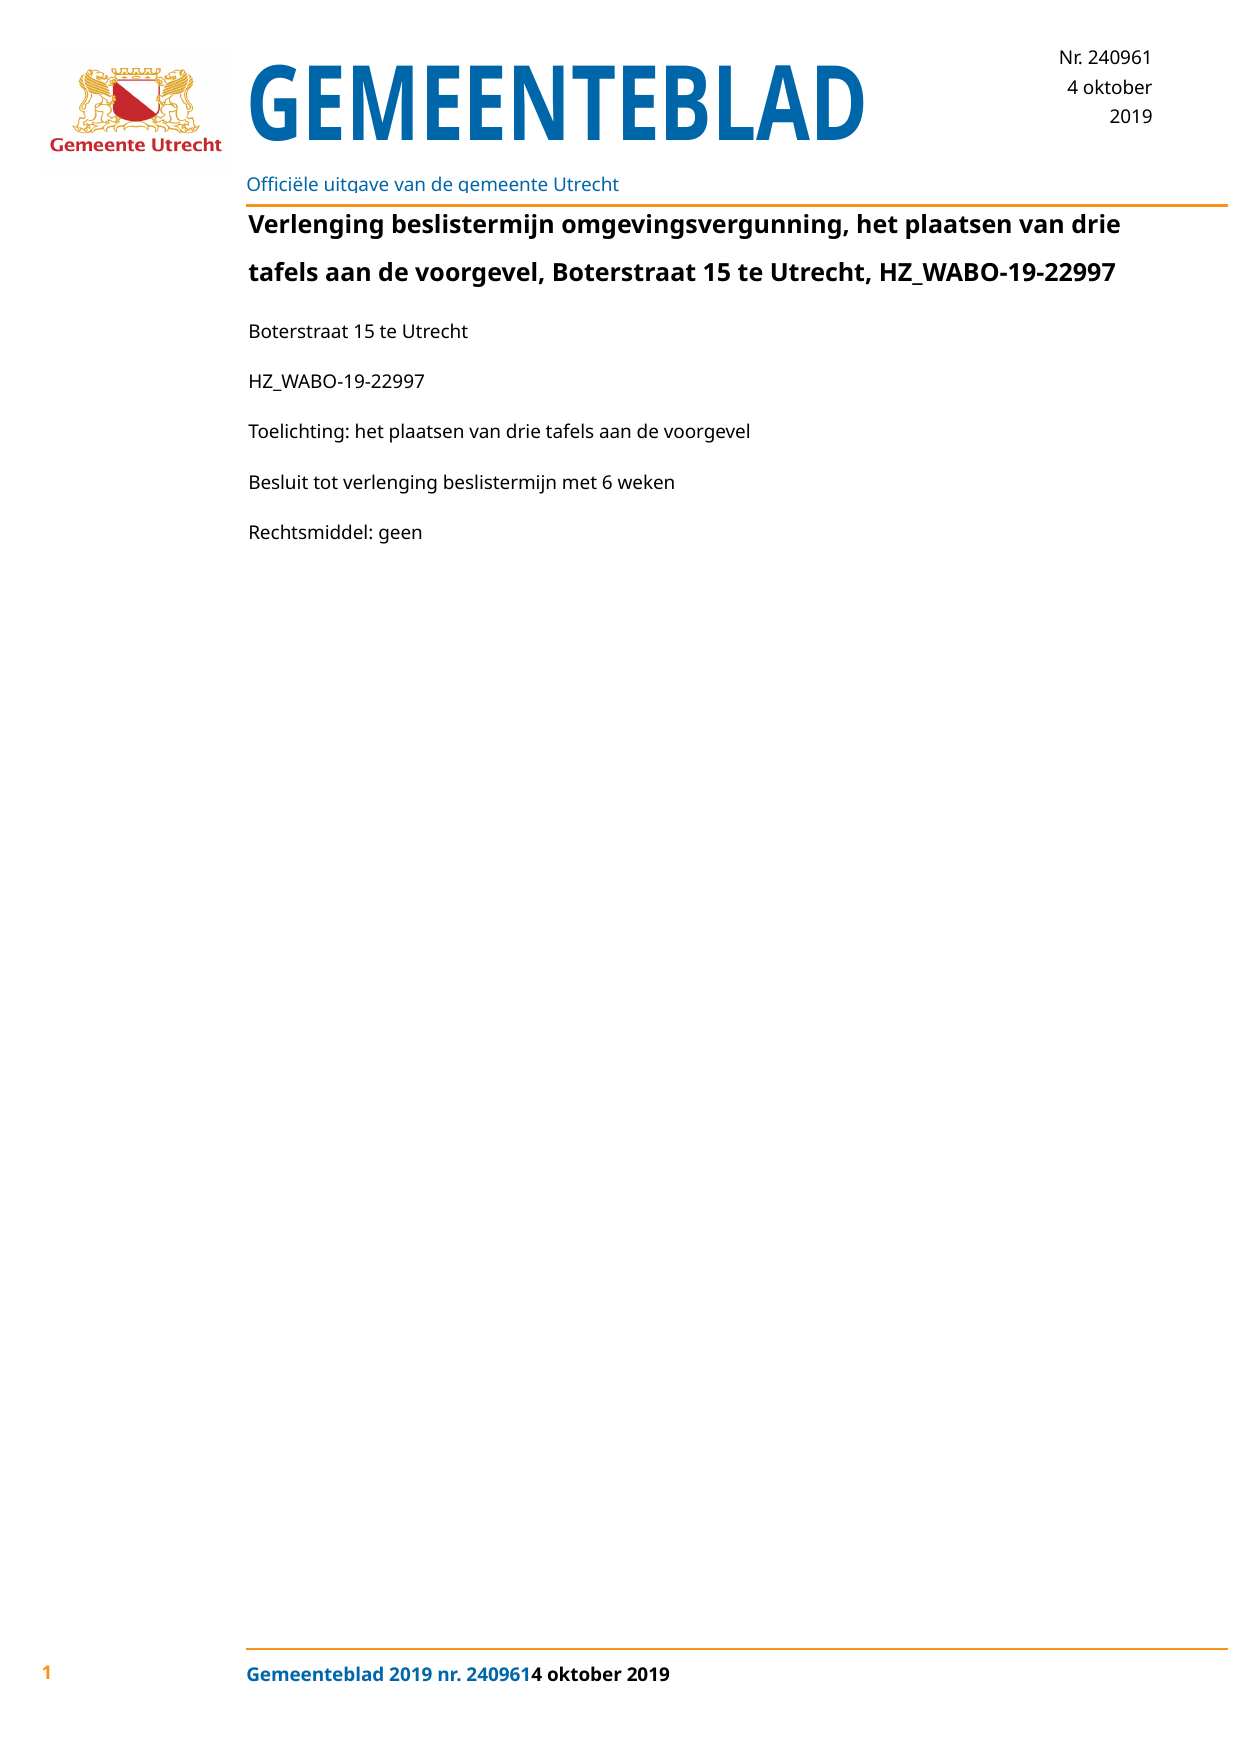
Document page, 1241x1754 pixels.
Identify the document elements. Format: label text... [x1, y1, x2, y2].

text Besluit tot verlenging beslistermijn met 6 weken [248, 469, 1152, 495]
text HZ_WABO-19-22997 [248, 368, 1152, 394]
text Verlenging beslistermijn omgevingsvergunning, het plaatsen van drie tafels aan de voorgevel, Boterstraat 15 te Utrecht, HZ_WABO-19-22997 [248, 207, 1152, 288]
text Rechtsmiddel: geen [248, 519, 1152, 545]
text Boterstraat 15 te Utrecht [248, 318, 1152, 344]
picture [41, 47, 231, 172]
text Toelichting: het plaatsen van drie tafels aan de voorgevel [248, 419, 1152, 444]
